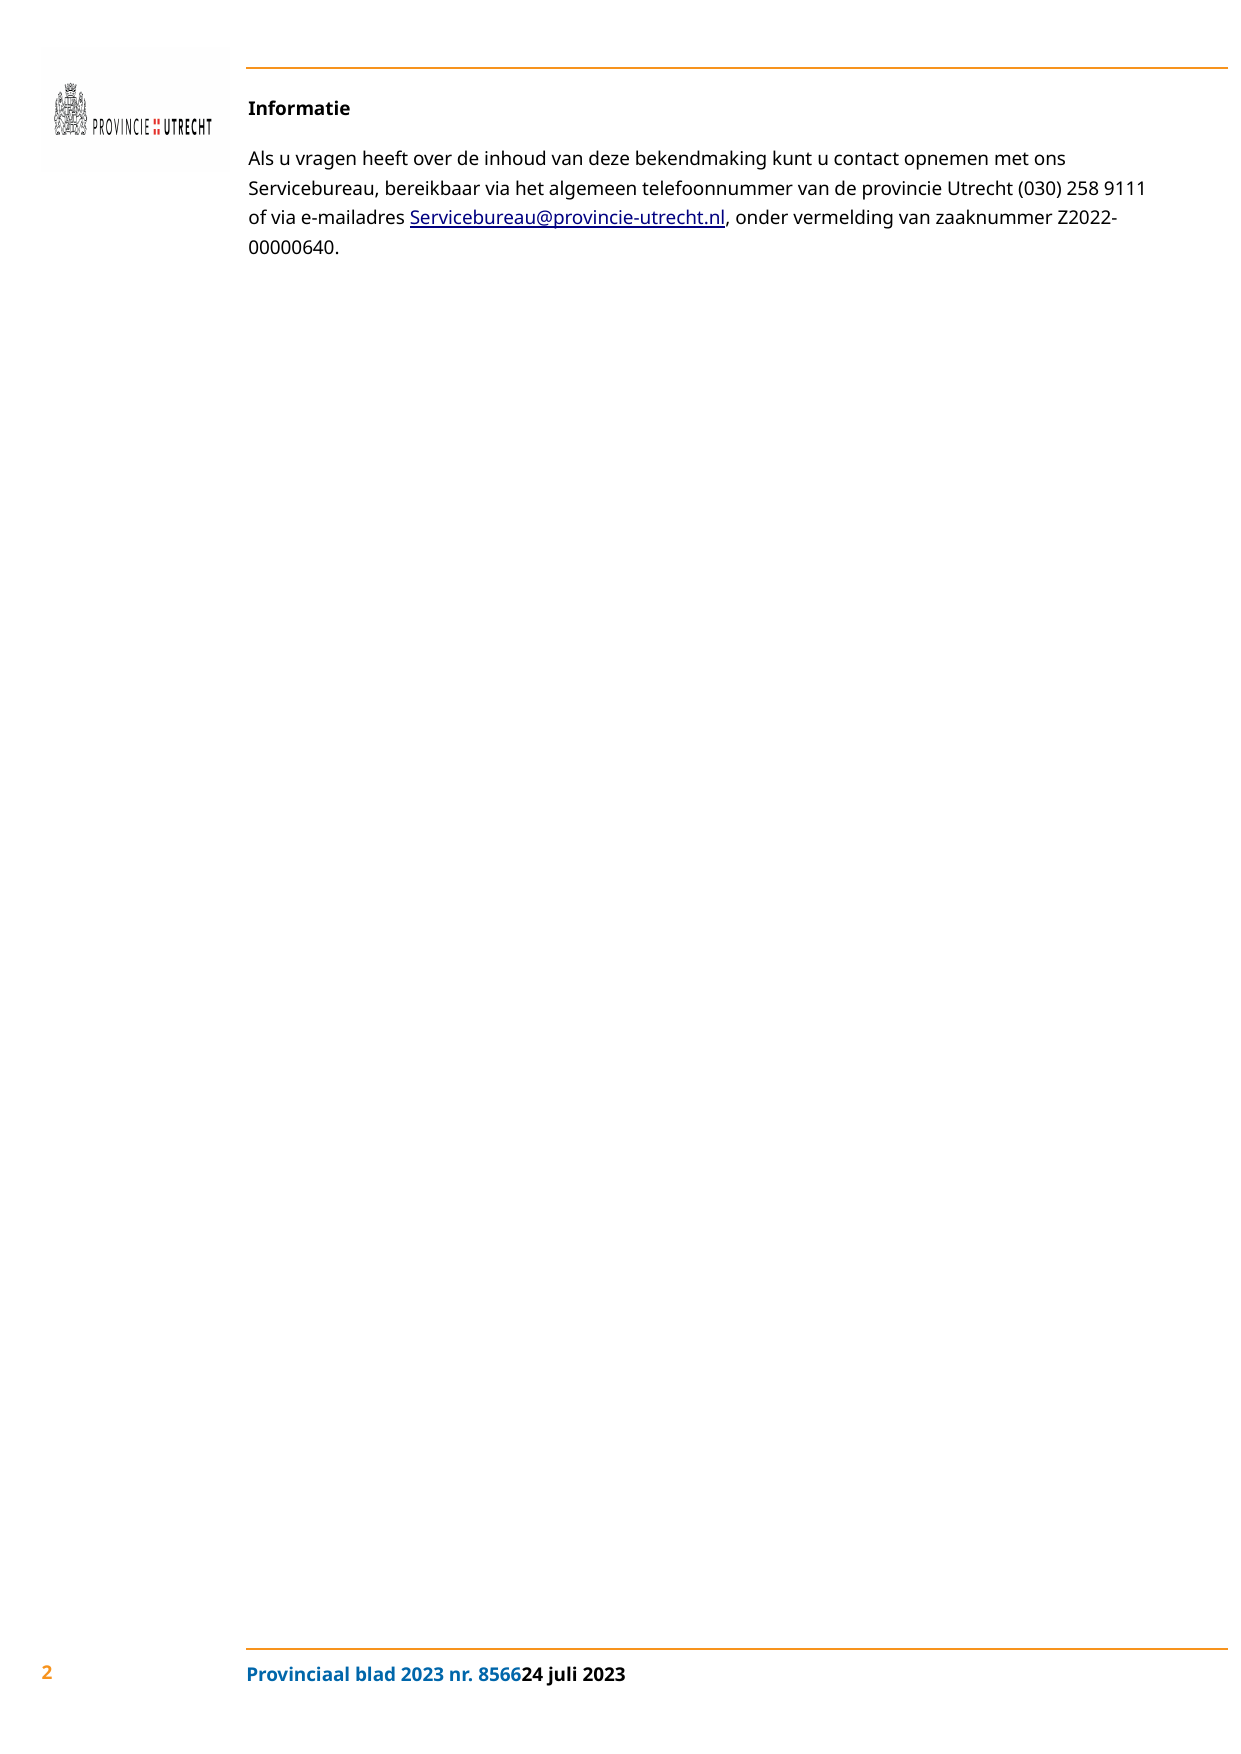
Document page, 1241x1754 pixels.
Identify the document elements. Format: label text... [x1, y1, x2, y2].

text Als u vragen heeft over de inhoud van deze bekendmaking kunt u contact opnemen met ons Servicebureau, bereikbaar via het algemeen telefoonnummer van de provincie Utrecht (030) 258 9111 of via e-mailadres Servicebureau@provincie-utrecht.nl, onder vermelding van zaaknummer Z2022-00000640. [248, 145, 1152, 260]
picture [41, 47, 231, 172]
text Informatie [248, 95, 1152, 121]
